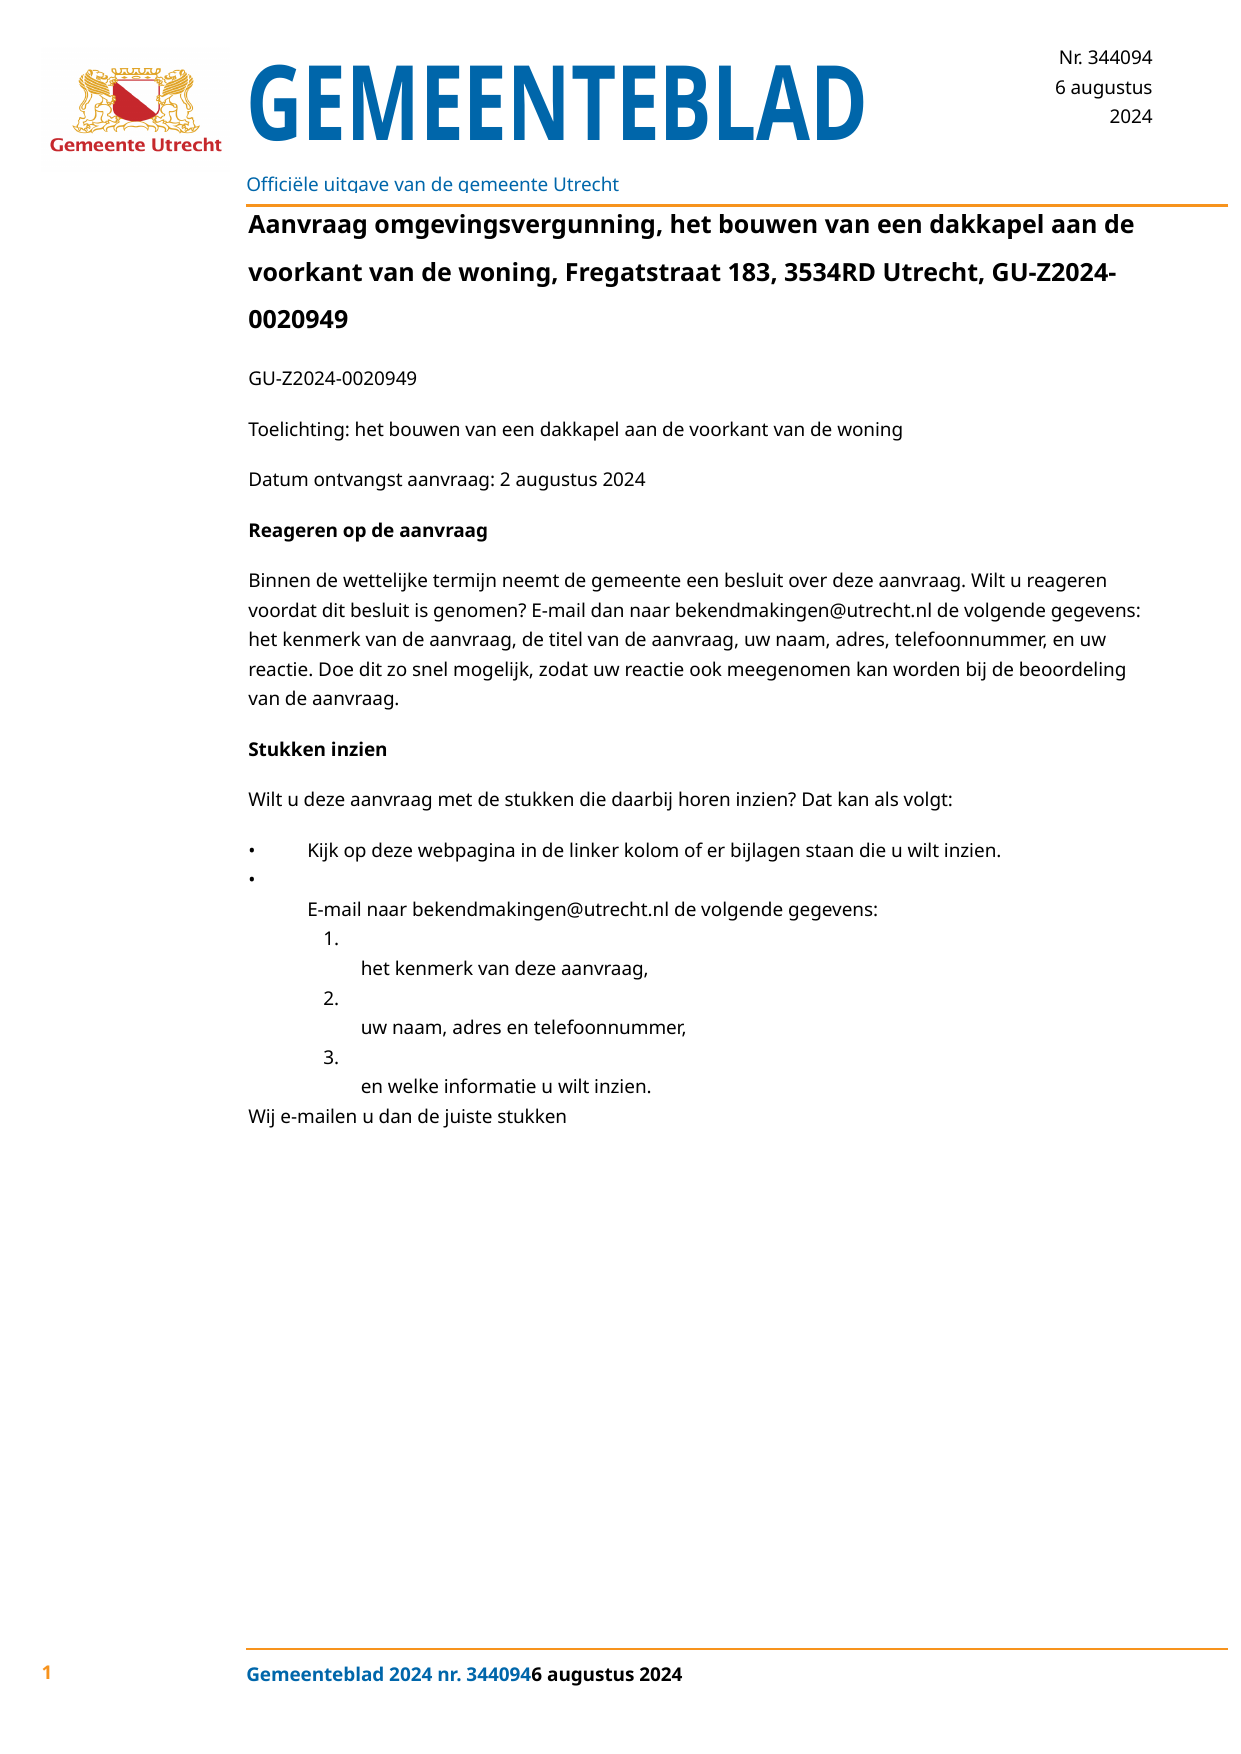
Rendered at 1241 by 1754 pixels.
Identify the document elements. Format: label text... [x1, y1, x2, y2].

text GU-Z2024-0020949 [248, 366, 1152, 391]
text Datum ontvangst aanvraag: 2 augustus 2024 [248, 466, 1152, 492]
list Kijk op deze webpagina in de linker kolom of er bijlagen staan die u wilt inzien. [248, 837, 1152, 862]
text Binnen de wettelijke termijn neemt de gemeente een besluit over deze aanvraag. Wilt u reageren voordat dit besluit is genomen? E-mail dan naar bekendmakingen@utrecht.nl de volgende gegevens: het kenmerk van de aanvraag, de titel van de aanvraag, uw naam, adres, telefoonnummer, en uw reactie. Doe dit zo snel mogelijk, zodat uw reactie ook meegenomen kan worden bij de beoordeling van de aanvraag. [248, 567, 1152, 711]
text Wij e-mailen u dan de juiste stukken [248, 1103, 1152, 1129]
text Aanvraag omgevingsvergunning, het bouwen van een dakkapel aan de voorkant van de woning, Fregatstraat 183, 3534RD Utrecht, GU-Z2024-0020949 [248, 207, 1152, 336]
list en welke informatie u wilt inzien. [323, 1073, 1152, 1099]
text Toelichting: het bouwen van een dakkapel aan de voorkant van de woning [248, 416, 1152, 442]
list het kenmerk van deze aanvraag, [323, 955, 1152, 981]
picture [41, 47, 231, 172]
text Stukken inzien [248, 736, 1152, 762]
list uw naam, adres en telefoonnummer, [323, 1014, 1152, 1040]
list E-mail naar bekendmakingen@utrecht.nl de volgende gegevens: [248, 896, 1152, 922]
text Reageren op de aanvraag [248, 517, 1152, 542]
text Wilt u deze aanvraag met de stukken die daarbij horen inzien? Dat kan als volgt: [248, 786, 1152, 812]
